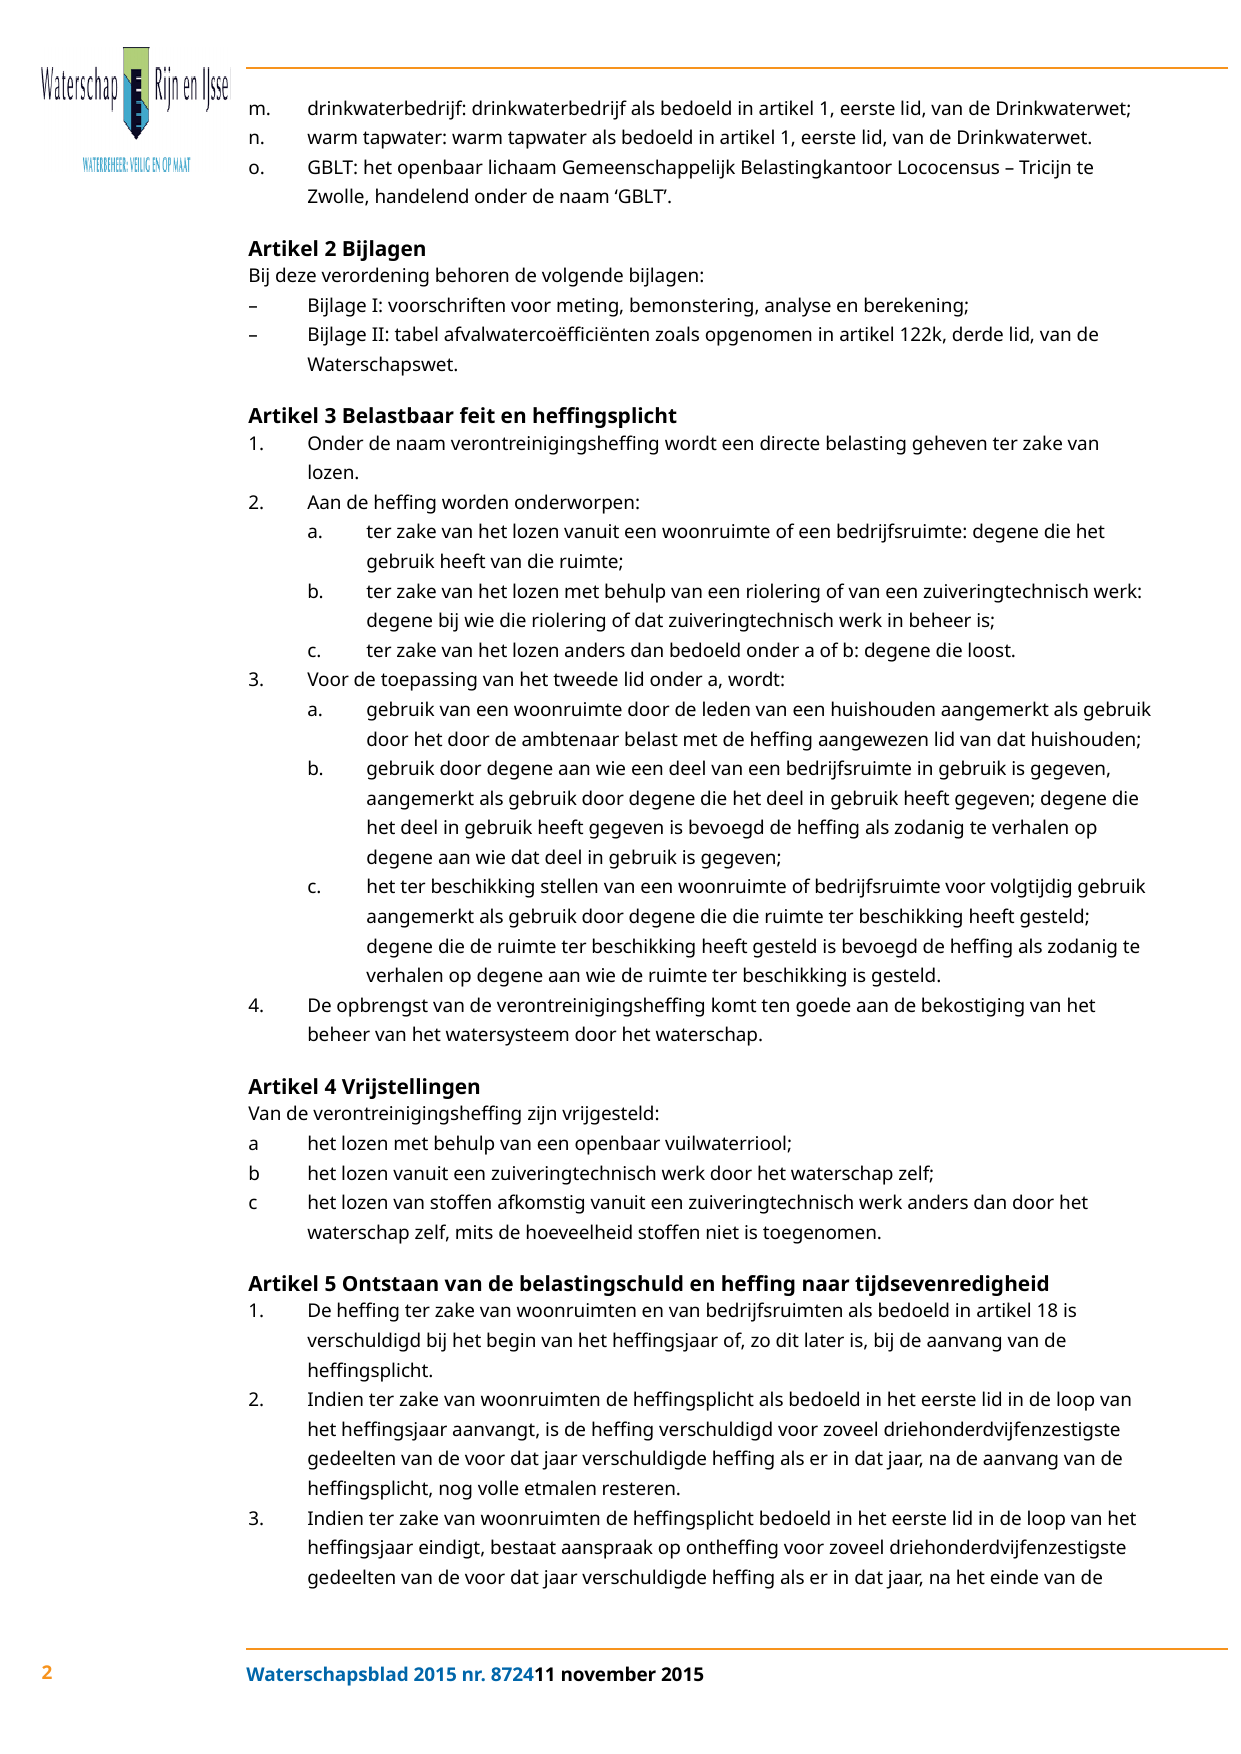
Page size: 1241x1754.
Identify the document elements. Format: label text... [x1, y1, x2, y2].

list het ter beschikking stellen van een woonruimte of bedrijfsruimte voor volgtijdig gebruik aangemerkt als gebruik door degene die die ruimte ter beschikking heeft gesteld; degene die de ruimte ter beschikking heeft gesteld is bevoegd de heffing als zodanig te verhalen op degene aan wie de ruimte ter beschikking is gesteld. [307, 874, 1152, 988]
list Bijlage II: tabel afvalwatercoëfficiënten zoals opgenomen in artikel 122k, derde lid, van de Waterschapswet. [248, 322, 1152, 377]
list Indien ter zake van woonruimten de heffingsplicht als bedoeld in het eerste lid in de loop van het heffingsjaar aanvangt, is de heffing verschuldigd voor zoveel driehonderdvijfenzestigste gedeelten van de voor dat jaar verschuldigde heffing als er in dat jaar, na de aanvang van de heffingsplicht, nog volle etmalen resteren. [248, 1386, 1152, 1501]
list ter zake van het lozen anders dan bedoeld onder a of b: degene die loost. [307, 637, 1152, 663]
list ter zake van het lozen met behulp van een riolering of van een zuiveringtechnisch werk: degene bij wie die riolering of dat zuiveringtechnisch werk in beheer is; [307, 578, 1152, 633]
text Bij deze verordening behoren de volgende bijlagen: [248, 262, 1152, 288]
text Artikel 5 Ontstaan van de belastingschuld en heffing naar tijdsevenredigheid [248, 1269, 1152, 1298]
list De opbrengst van de verontreinigingsheffing komt ten goede aan de bekostiging van het beheer van het watersysteem door het waterschap. [248, 992, 1152, 1047]
text Van de verontreinigingsheffing zijn vrijgesteld: [248, 1101, 1152, 1126]
list drinkwaterbedrijf: drinkwaterbedrijf als bedoeld in artikel 1, eerste lid, van de Drinkwaterwet; [248, 95, 1152, 121]
list gebruik door degene aan wie een deel van een bedrijfsruimte in gebruik is gegeven, aangemerkt als gebruik door degene die het deel in gebruik heeft gegeven; degene die het deel in gebruik heeft gegeven is bevoegd de heffing als zodanig te verhalen op degene aan wie dat deel in gebruik is gegeven; [307, 755, 1152, 870]
list Onder de naam verontreinigingsheffing wordt een directe belasting geheven ter zake van lozen. [248, 430, 1152, 485]
text Artikel 4 Vrijstellingen [248, 1072, 1152, 1101]
list het lozen met behulp van een openbaar vuilwaterriool; [248, 1130, 1152, 1156]
list Bijlage I: voorschriften voor meting, bemonstering, analyse en berekening; [248, 292, 1152, 318]
list het lozen vanuit een zuiveringtechnisch werk door het waterschap zelf; [248, 1160, 1152, 1185]
text Artikel 3 Belastbaar feit en heffingsplicht [248, 402, 1152, 430]
text Artikel 2 Bijlagen [248, 234, 1152, 262]
list GBLT: het openbaar lichaam Gemeenschappelijk Belastingkantoor Lococensus – Tricijn te Zwolle, handelend onder de naam ‘GBLT’. [248, 154, 1152, 209]
list De heffing ter zake van woonruimten en van bedrijfsruimten als bedoeld in artikel 18 is verschuldigd bij het begin van het heffingsjaar of, zo dit later is, bij de aanvang van de heffingsplicht. [248, 1298, 1152, 1383]
list Aan de heffing worden onderworpen: [248, 489, 1152, 515]
list Voor de toepassing van het tweede lid onder a, wordt: [248, 667, 1152, 692]
list warm tapwater: warm tapwater als bedoeld in artikel 1, eerste lid, van de Drinkwaterwet. [248, 124, 1152, 150]
list Indien ter zake van woonruimten de heffingsplicht bedoeld in het eerste lid in de loop van het heffingsjaar eindigt, bestaat aanspraak op ontheffing voor zoveel driehonderdvijfenzestigste gedeelten van de voor dat jaar verschuldigde heffing als er in dat jaar, na het einde van de [248, 1505, 1152, 1590]
list ter zake van het lozen vanuit een woonruimte of een bedrijfsruimte: degene die het gebruik heeft van die ruimte; [307, 519, 1152, 574]
list het lozen van stoffen afkomstig vanuit een zuiveringtechnisch werk anders dan door het waterschap zelf, mits de hoeveelheid stoffen niet is toegenomen. [248, 1189, 1152, 1244]
list gebruik van een woonruimte door de leden van een huishouden aangemerkt als gebruik door het door de ambtenaar belast met de heffing aangewezen lid van dat huishouden; [307, 696, 1152, 752]
picture [41, 47, 231, 172]
